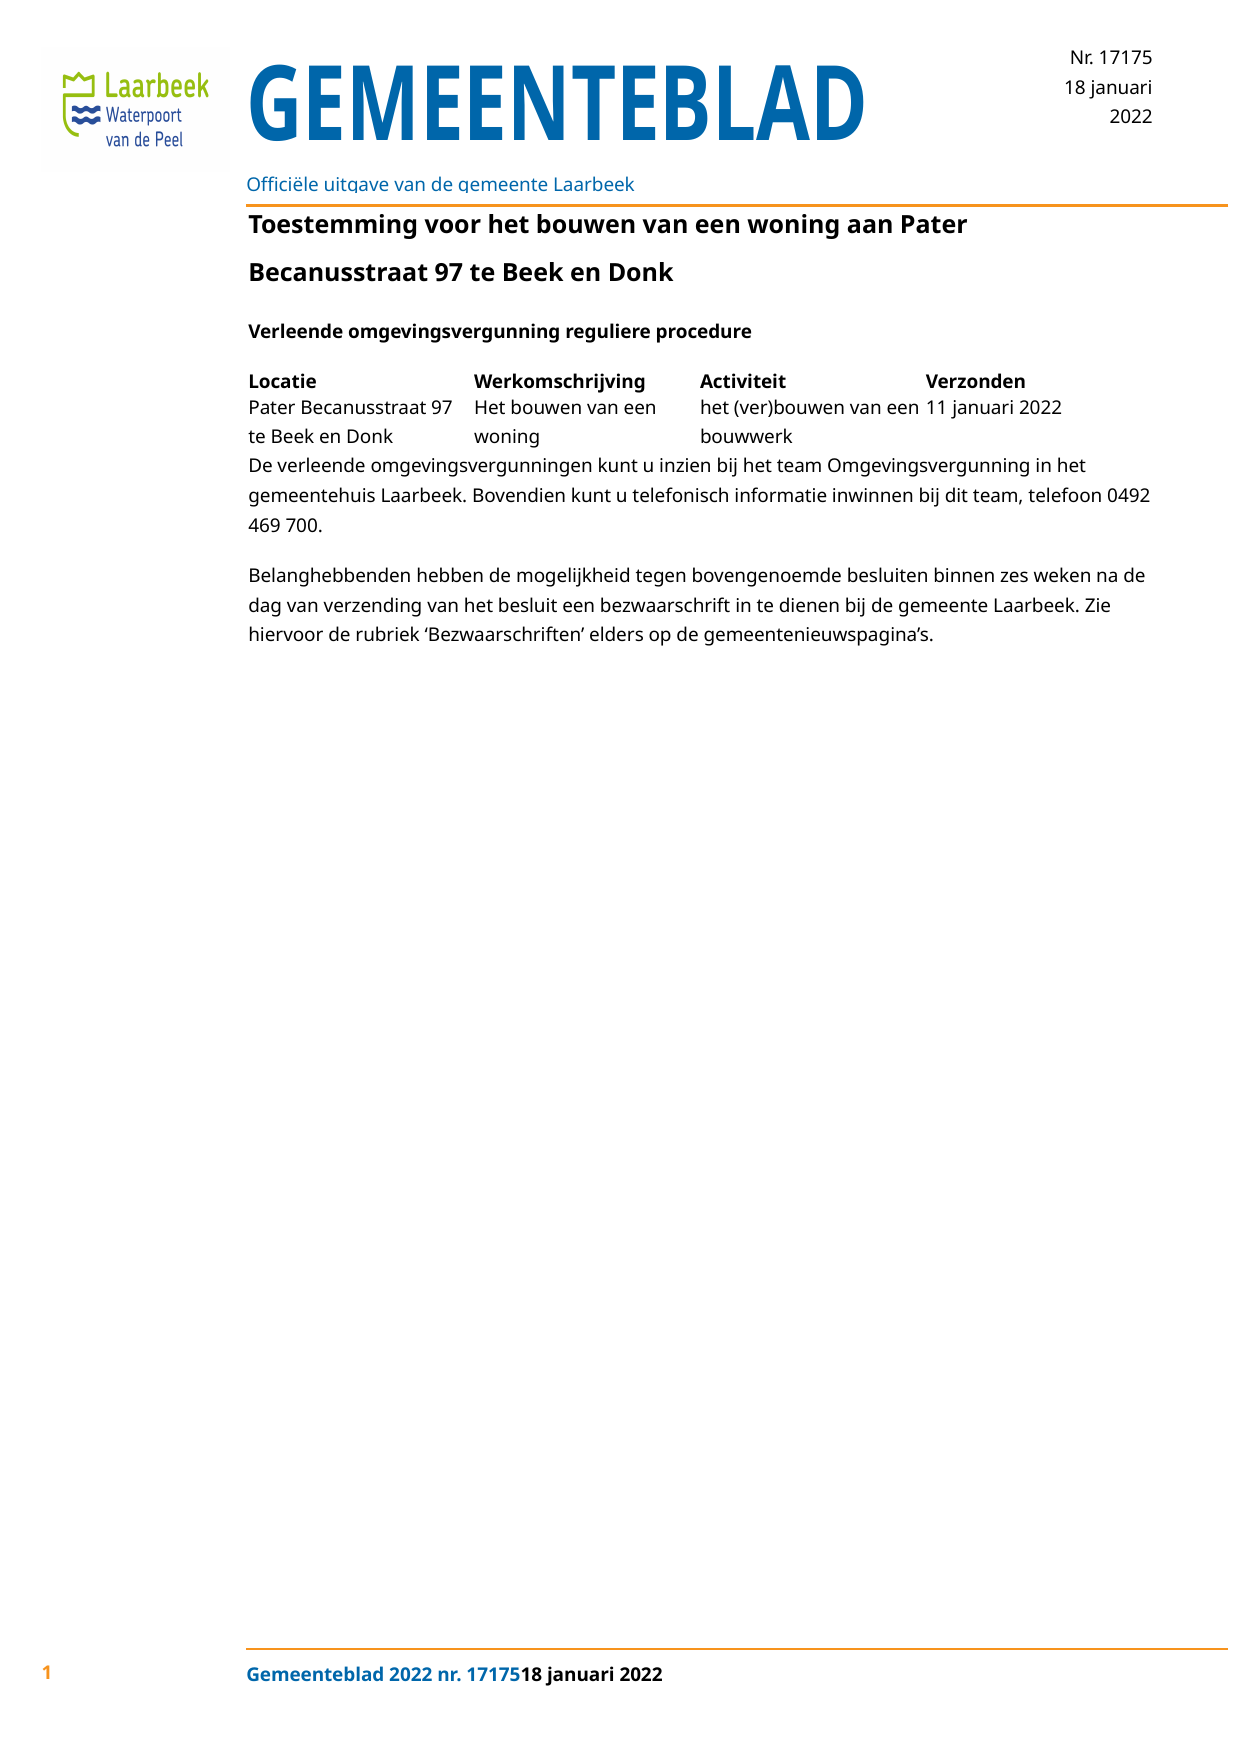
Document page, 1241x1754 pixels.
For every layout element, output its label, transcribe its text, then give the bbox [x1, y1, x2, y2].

text Verleende omgevingsvergunning reguliere procedure [248, 318, 1152, 344]
table_header Activiteit [700, 369, 926, 394]
table_cell Pater Becanusstraat 97 te Beek en Donk [248, 394, 474, 449]
picture [41, 47, 231, 172]
text Belanghebbenden hebben de mogelijkheid tegen bovengenoemde besluiten binnen zes weken na de dag van verzending van het besluit een bezwaarschrift in te dienen bij de gemeente Laarbeek. Zie hiervoor de rubriek ‘Bezwaarschriften’ elders op de gemeentenieuwspagina’s. [248, 562, 1152, 647]
table_header Locatie [248, 369, 474, 394]
table_header Verzonden [926, 369, 1152, 394]
table_cell 11 januari 2022 [926, 394, 1152, 449]
text Toestemming voor het bouwen van een woning aan Pater Becanusstraat 97 te Beek en Donk [248, 207, 1152, 288]
table_cell het (ver)bouwen van een bouwwerk [700, 394, 926, 449]
text De verleende omgevingsvergunningen kunt u inzien bij het team Omgevingsvergunning in het gemeentehuis Laarbeek. Bovendien kunt u telefonisch informatie inwinnen bij dit team, telefoon 0492 469 700. [248, 453, 1152, 538]
table_cell Het bouwen van een woning [474, 394, 700, 449]
table_header Werkomschrijving [474, 369, 700, 394]
